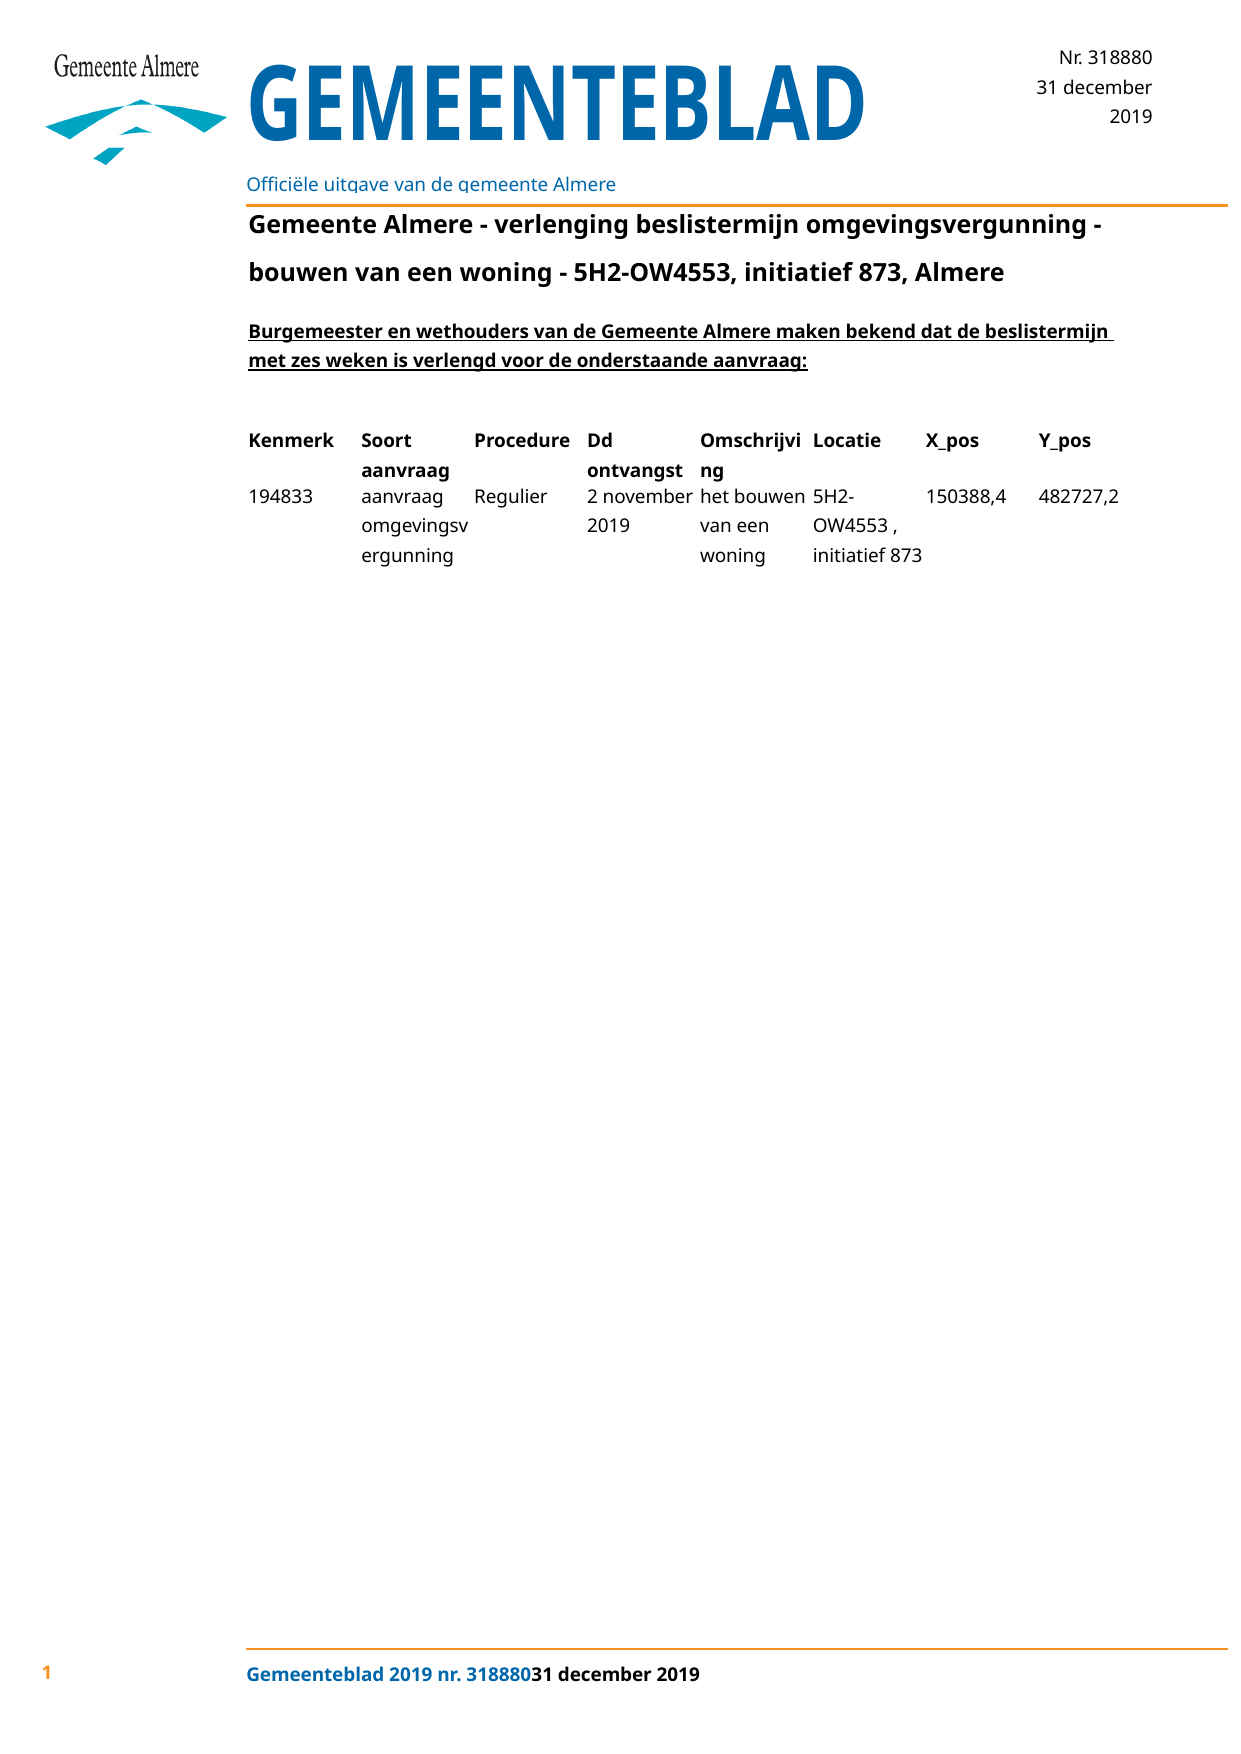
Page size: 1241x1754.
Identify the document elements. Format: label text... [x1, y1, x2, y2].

table_cell Regulier [474, 483, 587, 568]
picture [41, 47, 231, 172]
text Burgemeester en wethouders van de Gemeente Almere maken bekend dat de beslistermijn met zes weken is verlengd voor de onderstaande aanvraag: [248, 318, 1152, 373]
table_header Kenmerk [248, 428, 361, 483]
table_header Dd ontvangst [587, 428, 700, 483]
table_cell 194833 [248, 483, 361, 568]
table_header X_pos [926, 428, 1038, 483]
table_cell het bouwen van een woning [700, 483, 813, 568]
table_header Procedure [474, 428, 587, 483]
table_cell aanvraag omgevingsvergunning [361, 483, 474, 568]
table_cell 150388,4 [926, 483, 1038, 568]
table_header Y_pos [1039, 428, 1152, 483]
table_header Soort aanvraag [361, 428, 474, 483]
table_header Locatie [813, 428, 926, 483]
table_cell 5H2-OW4553 , initiatief 873 [813, 483, 926, 568]
table_cell 2 november 2019 [587, 483, 700, 568]
text Gemeente Almere - verlenging beslistermijn omgevingsvergunning - bouwen van een woning - 5H2-OW4553, initiatief 873, Almere [248, 207, 1152, 288]
table_header Omschrijving [700, 428, 813, 483]
table_cell 482727,2 [1039, 483, 1152, 568]
